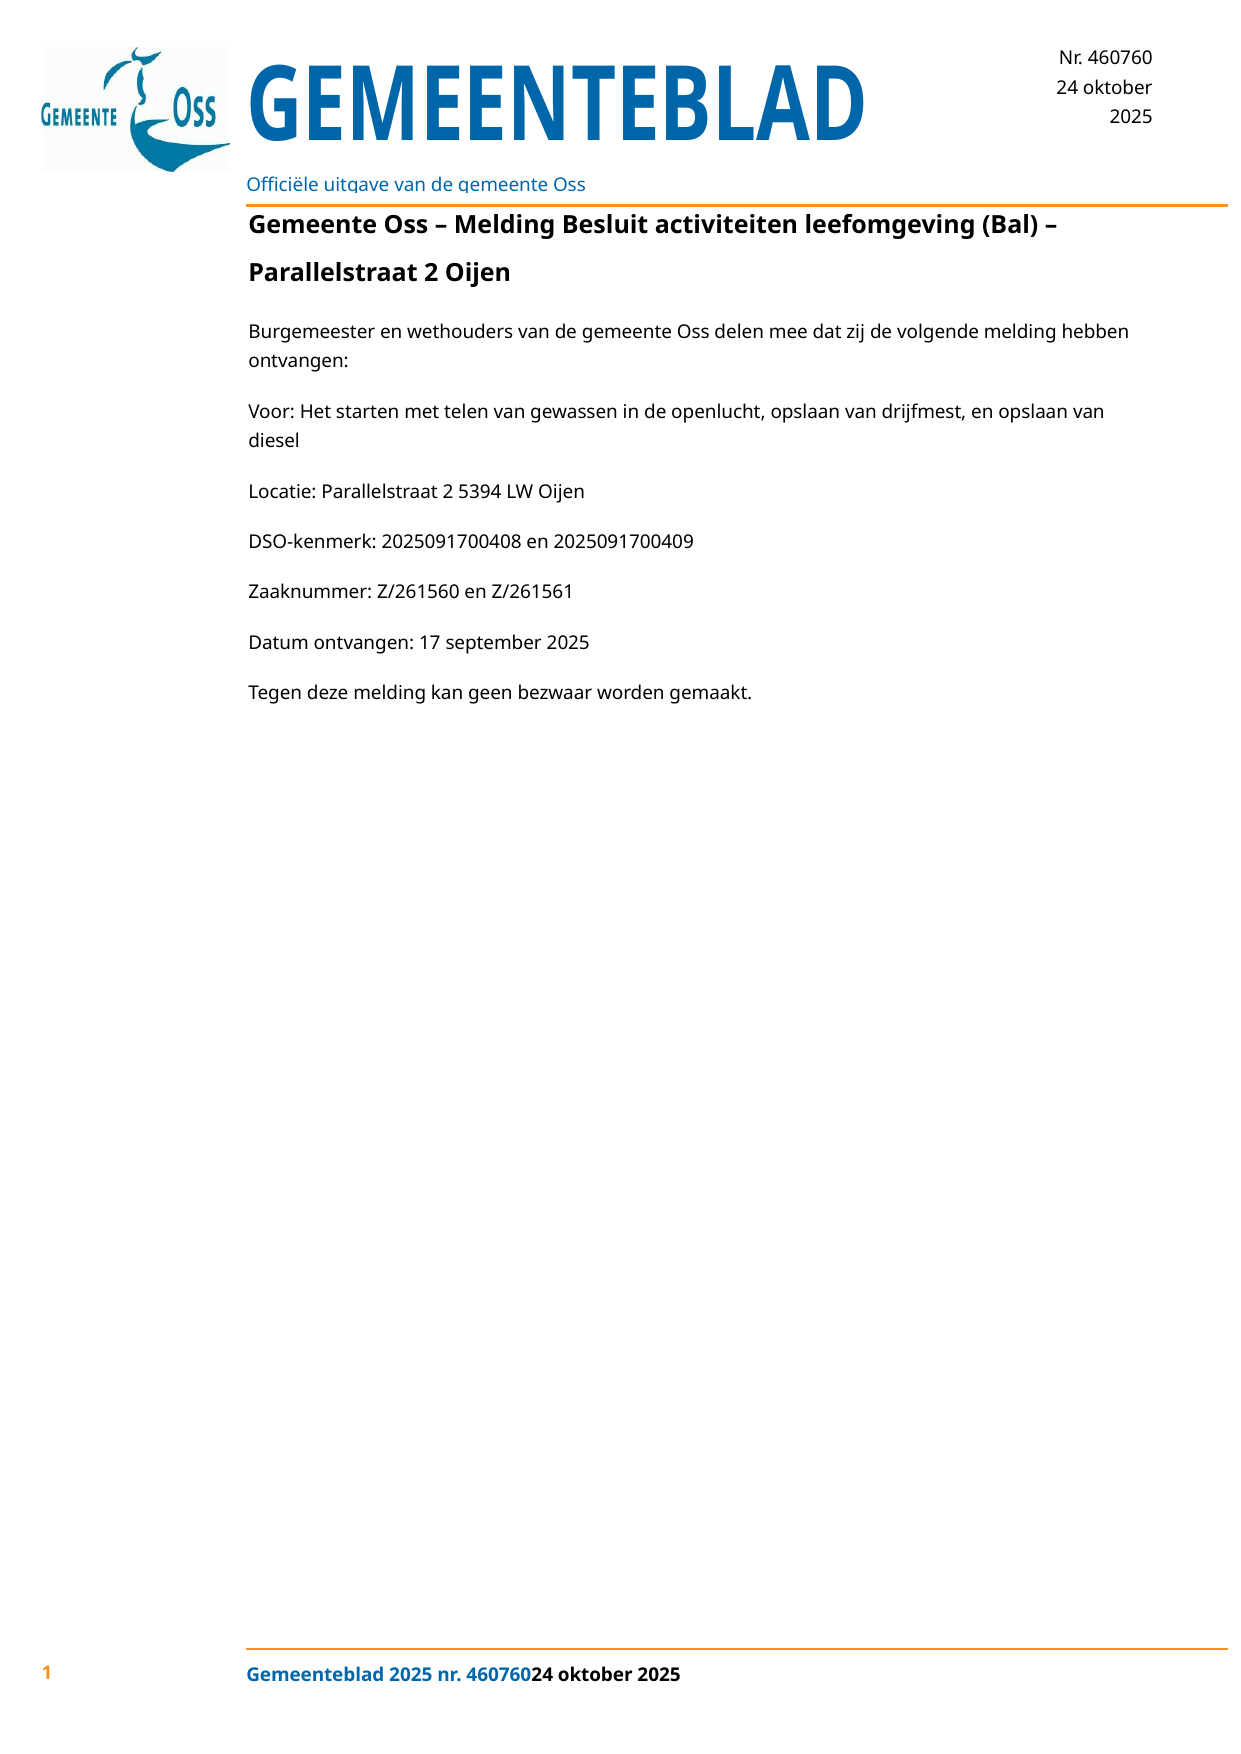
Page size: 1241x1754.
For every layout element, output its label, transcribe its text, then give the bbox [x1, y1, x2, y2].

text Zaaknummer: Z/261560 en Z/261561 [248, 579, 1152, 604]
text Voor: Het starten met telen van gewassen in de openlucht, opslaan van drijfmest, en opslaan van diesel [248, 398, 1152, 453]
text Datum ontvangen: 17 september 2025 [248, 629, 1152, 655]
text Locatie: Parallelstraat 2 5394 LW Oijen [248, 478, 1152, 504]
text Gemeente Oss – Melding Besluit activiteiten leefomgeving (Bal) – Parallelstraat 2 Oijen [248, 207, 1152, 288]
text DSO-kenmerk: 2025091700408 en 2025091700409 [248, 528, 1152, 554]
text Burgemeester en wethouders van de gemeente Oss delen mee dat zij de volgende melding hebben ontvangen: [248, 318, 1152, 373]
picture [41, 47, 231, 172]
text Tegen deze melding kan geen bezwaar worden gemaakt. [248, 679, 1152, 705]
